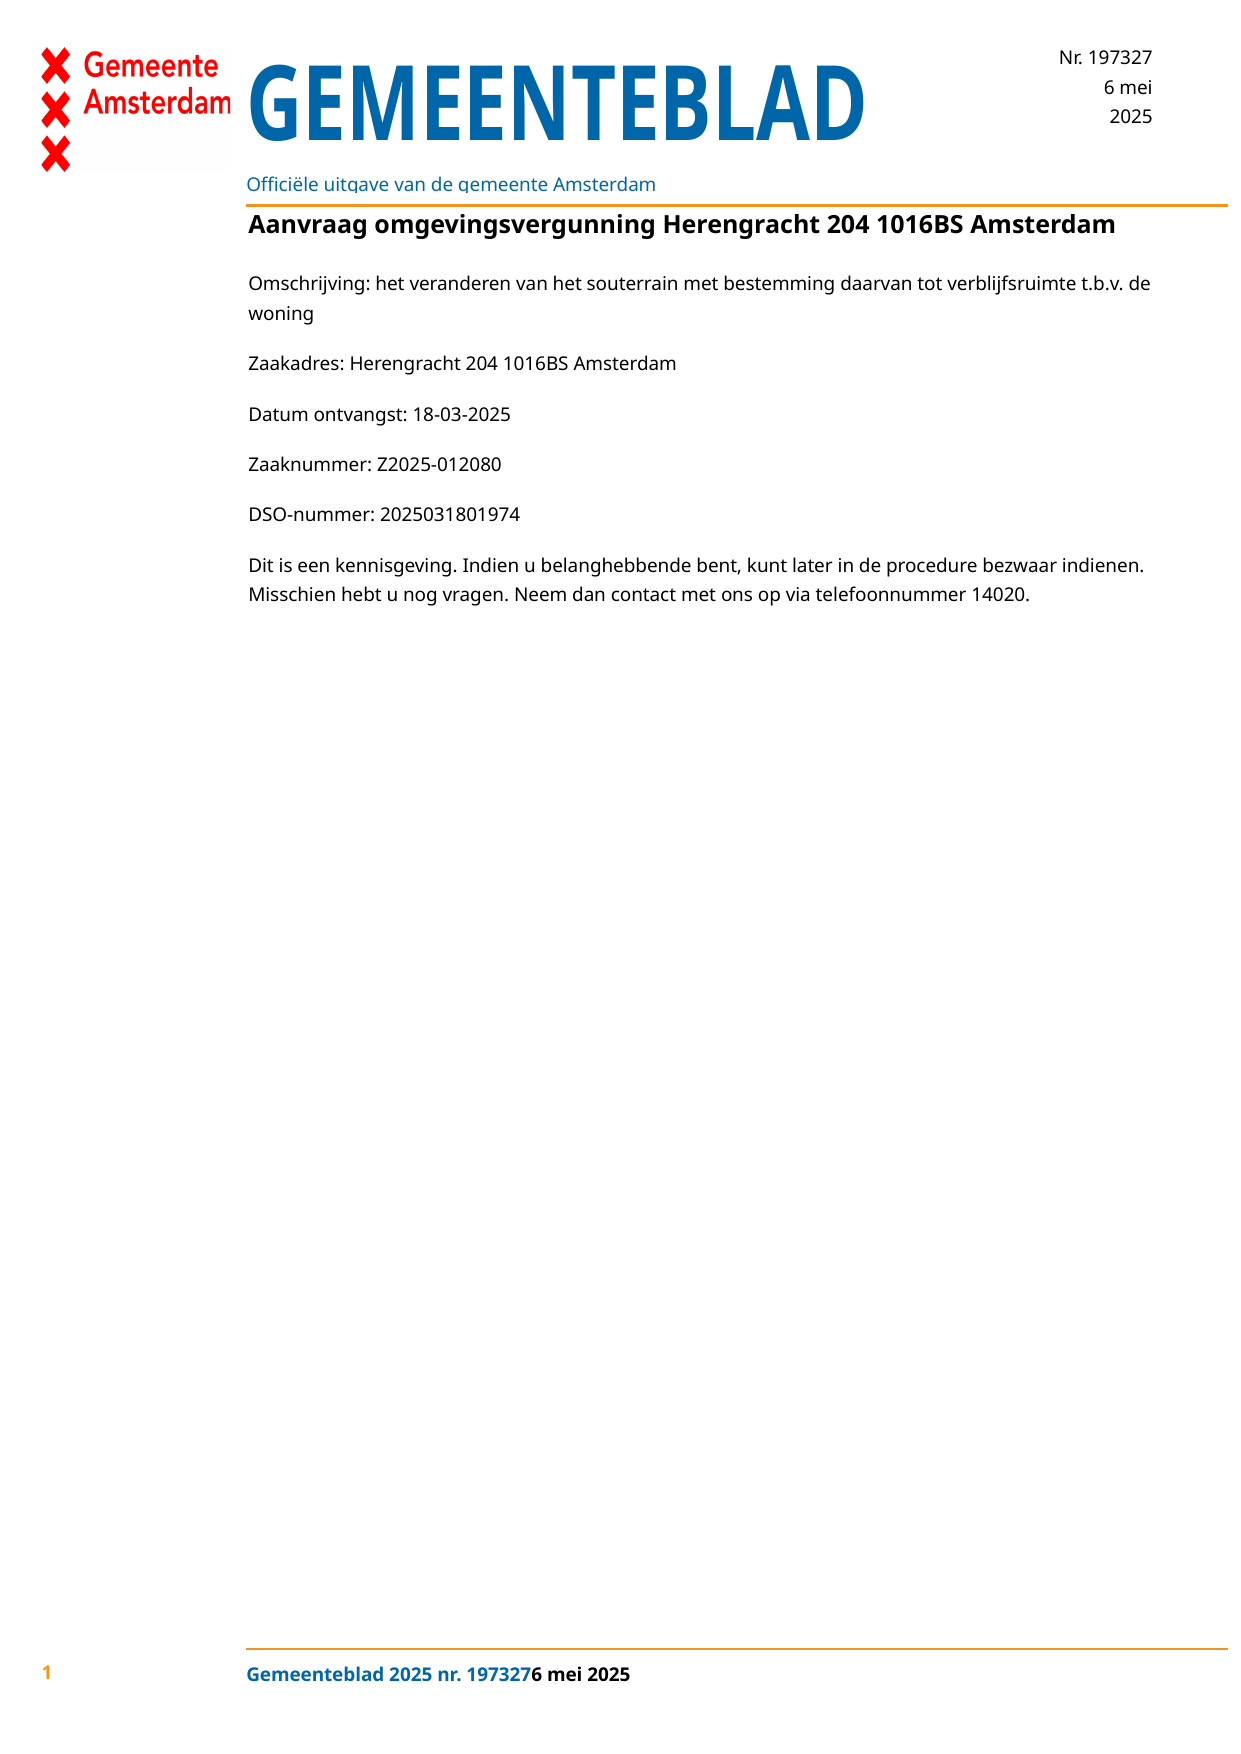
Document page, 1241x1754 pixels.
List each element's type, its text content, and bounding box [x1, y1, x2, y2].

text Aanvraag omgevingsvergunning Herengracht 204 1016BS Amsterdam [248, 207, 1152, 241]
text Datum ontvangst: 18-03-2025 [248, 401, 1152, 426]
picture [41, 47, 231, 172]
text DSO-nummer: 2025031801974 [248, 502, 1152, 527]
text Omschrijving: het veranderen van het souterrain met bestemming daarvan tot verblijfsruimte t.b.v. de woning [248, 270, 1152, 326]
text Zaakadres: Herengracht 204 1016BS Amsterdam [248, 350, 1152, 376]
text Dit is een kennisgeving. Indien u belanghebbende bent, kunt later in de procedure bezwaar indienen. Misschien hebt u nog vragen. Neem dan contact met ons op via telefoonnummer 14020. [248, 552, 1152, 607]
text Zaaknummer: Z2025-012080 [248, 451, 1152, 477]
